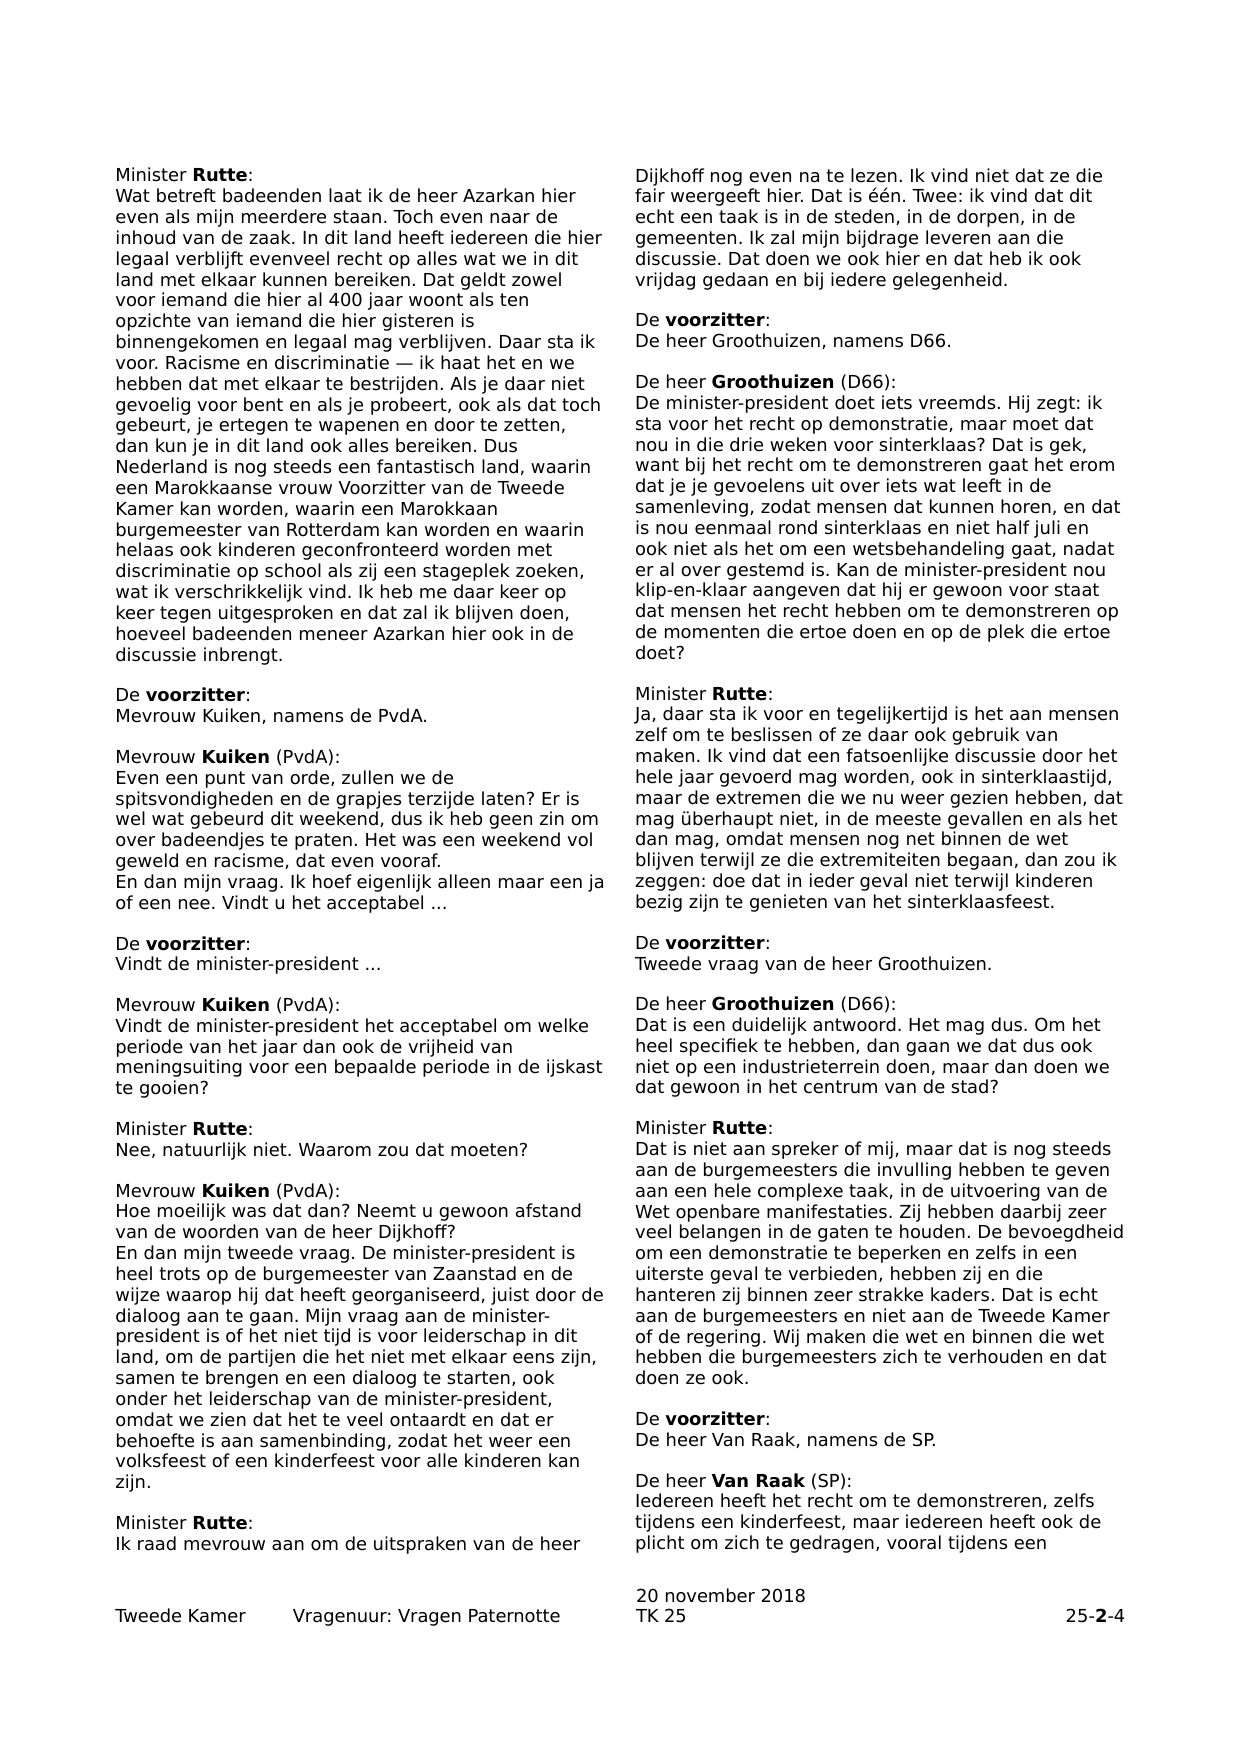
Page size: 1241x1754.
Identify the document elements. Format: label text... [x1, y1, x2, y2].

text Dat is niet aan spreker of mij, maar dat is nog steeds aan de burgemeesters die invulling hebben te geven aan een hele complexe taak, in de uitvoering van de Wet openbare manifestaties. Zij hebben daarbij zeer veel belangen in de gaten te houden. De bevoegdheid om een demonstratie te beperken en zelfs in een uiterste geval te verbieden, hebben zij en die hanteren zij binnen zeer strakke kaders. Dat is echt aan de burgemeesters en niet aan de Tweede Kamer of de regering. Wij maken die wet en binnen die wet hebben die burgemeesters zich te verhouden en dat doen ze ook. [635, 1139, 1125, 1389]
text De heer Van Raak, namens de SP. [635, 1429, 1125, 1450]
text Minister Rutte: [635, 683, 1125, 704]
text De heer Groothuizen (D66): [635, 994, 1125, 1015]
text Nee, natuurlijk niet. Waarom zou dat moeten? [115, 1140, 605, 1161]
text Dat is een duidelijk antwoord. Het mag dus. Om het heel specifiek te hebben, dan gaan we dat dus ook niet op een industrieterrein doen, maar dan doen we dat gewoon in het centrum van de stad? [635, 1015, 1125, 1098]
text Mevrouw Kuiken, namens de PvdA. [115, 706, 605, 727]
text Wat betreft badeenden laat ik de heer Azarkan hier even als mijn meerdere staan. Toch even naar de inhoud van de zaak. In dit land heeft iedereen die hier legaal verblijft evenveel recht op alles wat we in dit land met elkaar kunnen bereiken. Dat geldt zowel voor iemand die hier al 400 jaar woont als ten opzichte van iemand die hier gisteren is binnengekomen en legaal mag verblijven. Daar sta ik voor. Racisme en discriminatie — ik haat het en we hebben dat met elkaar te bestrijden. Als je daar niet gevoelig voor bent en als je probeert, ook als dat toch gebeurt, je ertegen te wapenen en door te zetten, dan kun je in dit land ook alles bereiken. Dus Nederland is nog steeds een fantastisch land, waarin een Marokkaanse vrouw Voorzitter van de Tweede Kamer kan worden, waarin een Marokkaan burgemeester van Rotterdam kan worden en waarin helaas ook kinderen geconfronteerd worden met discriminatie op school als zij een stageplek zoeken, wat ik verschrikkelijk vind. Ik heb me daar keer op keer tegen uitgesproken en dat zal ik blijven doen, hoeveel badeenden meneer Azarkan hier ook in de discussie inbrengt. [115, 186, 605, 665]
text Hoe moeilijk was dat dan? Neemt u gewoon afstand van de woorden van de heer Dijkhoff? [115, 1201, 605, 1243]
text Minister Rutte: [635, 1118, 1125, 1139]
text De voorzitter: [115, 685, 605, 706]
text De voorzitter: [635, 310, 1125, 331]
text Ja, daar sta ik voor en tegelijkertijd is het aan mensen zelf om te beslissen of ze daar ook gebruik van maken. Ik vind dat een fatsoenlijke discussie door het hele jaar gevoerd mag worden, ook in sinterklaastijd, maar de extremen die we nu weer gezien hebben, dat mag überhaupt niet, in de meeste gevallen en als het dan mag, omdat mensen nog net binnen de wet blijven terwijl ze die extremiteiten begaan, dan zou ik zeggen: doe dat in ieder geval niet terwijl kinderen bezig zijn te genieten van het sinterklaasfeest. [635, 704, 1125, 912]
text Vindt de minister-president ... [115, 954, 605, 975]
text De minister-president doet iets vreemds. Hij zegt: ik sta voor het recht op demonstratie, maar moet dat nou in die drie weken voor sinterklaas? Dat is gek, want bij het recht om te demonstreren gaat het erom dat je je gevoelens uit over iets wat leeft in de samenleving, zodat mensen dat kunnen horen, en dat is nou eenmaal rond sinterklaas en niet half juli en ook niet als het om een wetsbehandeling gaat, nadat er al over gestemd is. Kan de minister-president nou klip-en-klaar aangeven dat hij er gewoon voor staat dat mensen het recht hebben om te demonstreren op de momenten die ertoe doen en op de plek die ertoe doet? [635, 393, 1125, 663]
text Iedereen heeft het recht om te demonstreren, zelfs tijdens een kinderfeest, maar iedereen heeft ook de plicht om zich te gedragen, vooral tijdens een [635, 1491, 1125, 1554]
text Mevrouw Kuiken (PvdA): [115, 995, 605, 1016]
text En dan mijn vraag. Ik hoef eigenlijk alleen maar een ja of een nee. Vindt u het acceptabel ... [115, 872, 605, 913]
text De heer Groothuizen, namens D66. [635, 331, 1125, 352]
text Mevrouw Kuiken (PvdA): [115, 1181, 605, 1201]
text Tweede vraag van de heer Groothuizen. [635, 953, 1125, 974]
text De voorzitter: [635, 932, 1125, 953]
text Dijkhoff nog even na te lezen. Ik vind niet dat ze die fair weergeeft hier. Dat is één. Twee: ik vind dat dit echt een taak is in de steden, in de dorpen, in de gemeenten. Ik zal mijn bijdrage leveren aan die discussie. Dat doen we ook hier en dat heb ik ook vrijdag gedaan en bij iedere gelegenheid. [635, 165, 1125, 290]
text Even een punt van orde, zullen we de spitsvondigheden en de grapjes terzijde laten? Er is wel wat gebeurd dit weekend, dus ik heb geen zin om over badeendjes te praten. Het was een weekend vol geweld en racisme, dat even vooraf. [115, 767, 605, 872]
text Ik raad mevrouw aan om de uitspraken van de heer [115, 1534, 605, 1554]
text De voorzitter: [115, 933, 605, 954]
text Minister Rutte: [115, 1513, 605, 1534]
text Vindt de minister-president het acceptabel om welke periode van het jaar dan ook de vrijheid van meningsuiting voor een bepaalde periode in de ijskast te gooien? [115, 1016, 605, 1099]
text De heer Groothuizen (D66): [635, 372, 1125, 393]
text De heer Van Raak (SP): [635, 1470, 1125, 1491]
text De voorzitter: [635, 1409, 1125, 1429]
text En dan mijn tweede vraag. De minister-president is heel trots op de burgemeester van Zaanstad en de wijze waarop hij dat heeft georganiseerd, juist door de dialoog aan te gaan. Mijn vraag aan de minister-president is of het niet tijd is voor leiderschap in dit land, om de partijen die het niet met elkaar eens zijn, samen te brengen en een dialoog te starten, ook onder het leiderschap van de minister-president, omdat we zien dat het te veel ontaardt en dat er behoefte is aan samenbinding, zodat het weer een volksfeest of een kinderfeest voor alle kinderen kan zijn. [115, 1243, 605, 1493]
text Minister Rutte: [115, 165, 605, 186]
text Minister Rutte: [115, 1119, 605, 1140]
text Mevrouw Kuiken (PvdA): [115, 747, 605, 767]
